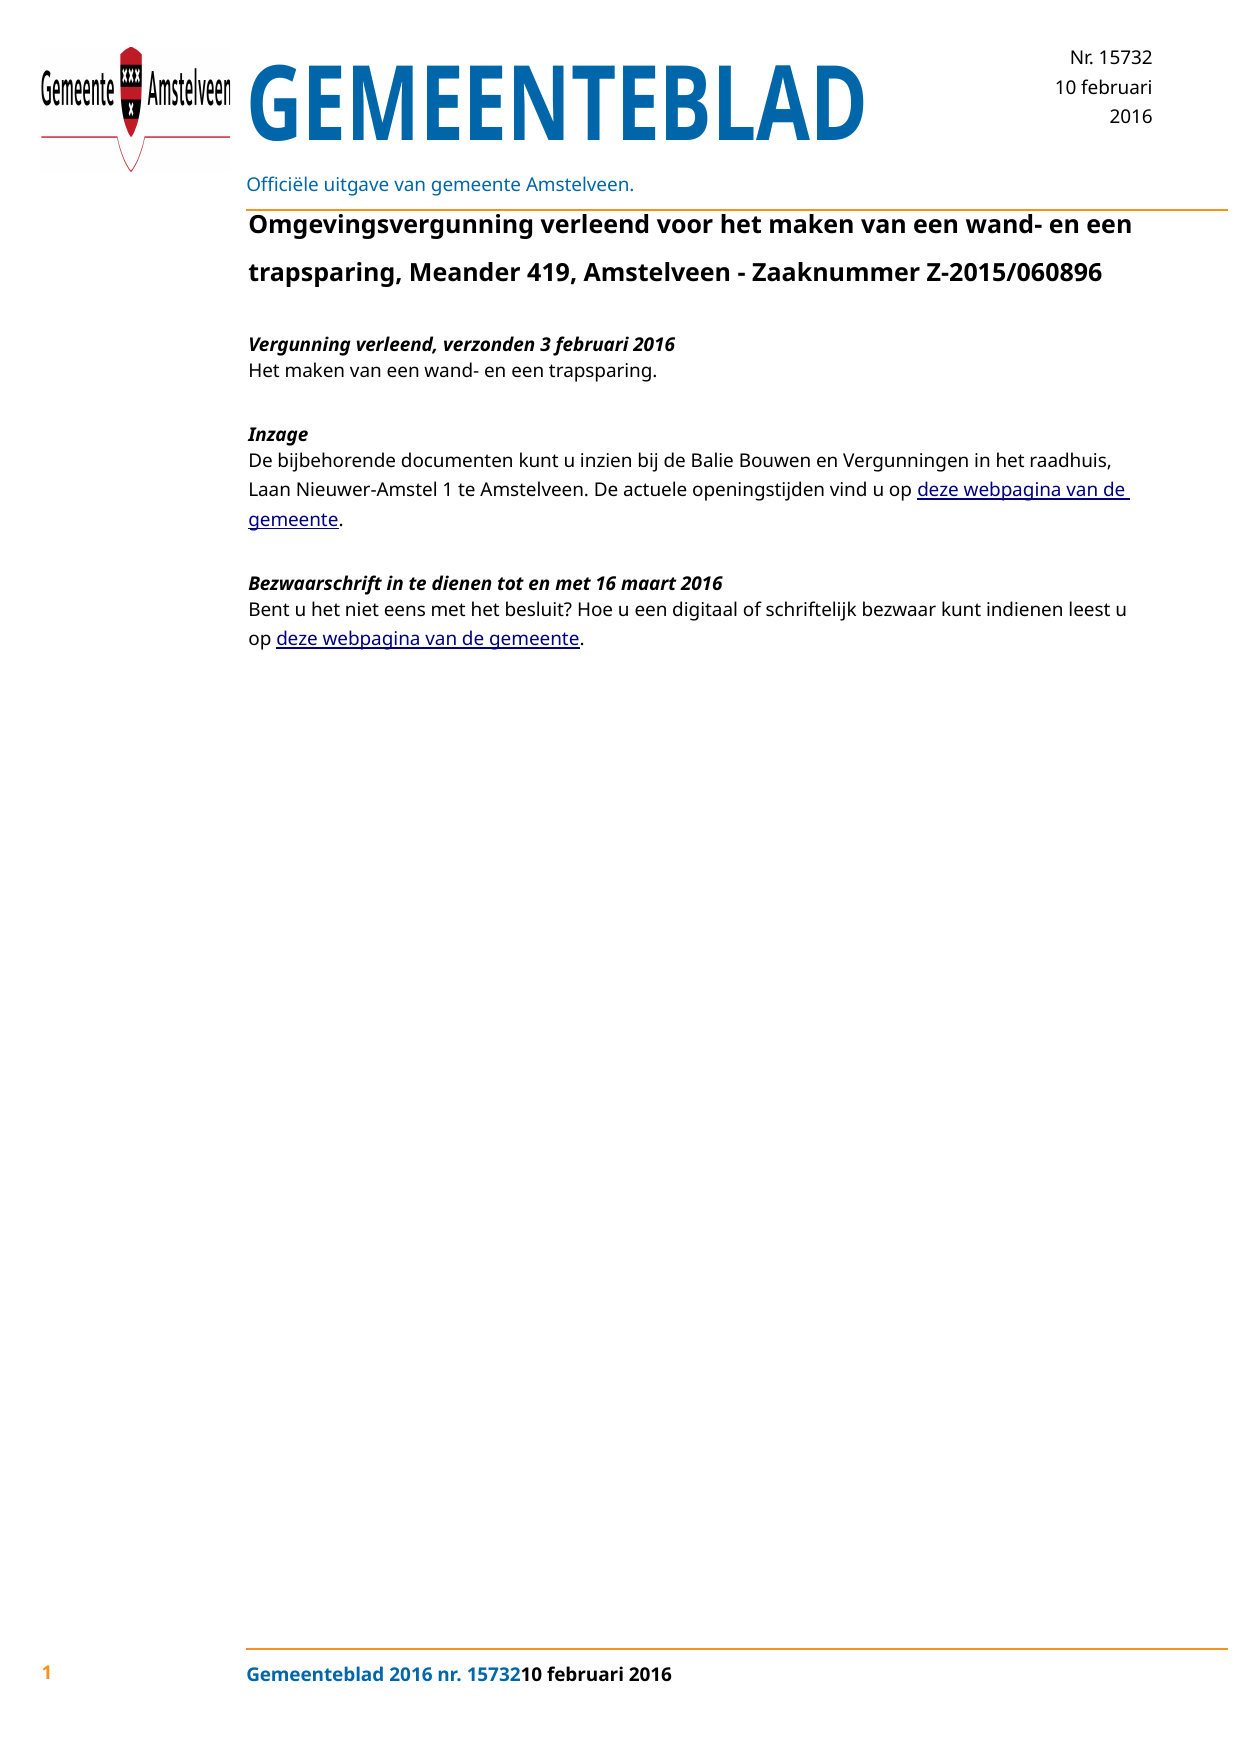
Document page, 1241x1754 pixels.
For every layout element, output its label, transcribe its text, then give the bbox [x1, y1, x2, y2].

text Vergunning verleend, verzonden 3 februari 2016 [248, 331, 1152, 357]
text De bijbehorende documenten kunt u inzien bij de Balie Bouwen en Vergunningen in het raadhuis, Laan Nieuwer-Amstel 1 te Amstelveen. De actuele openingstijden vind u op deze webpagina van de gemeente. [248, 447, 1152, 532]
text Het maken van een wand- en een trapsparing. [248, 357, 1152, 383]
picture [41, 47, 231, 172]
text Inzage [248, 421, 1152, 447]
text Bezwaarschrift in te dienen tot en met 16 maart 2016 [248, 570, 1152, 596]
text Bent u het niet eens met het besluit? Hoe u een digitaal of schriftelijk bezwaar kunt indienen leest u op deze webpagina van de gemeente. [248, 596, 1152, 651]
text Omgevingsvergunning verleend voor het maken van een wand- en een trapsparing, Meander 419, Amstelveen - Zaaknummer Z-2015/060896 [248, 211, 1152, 288]
